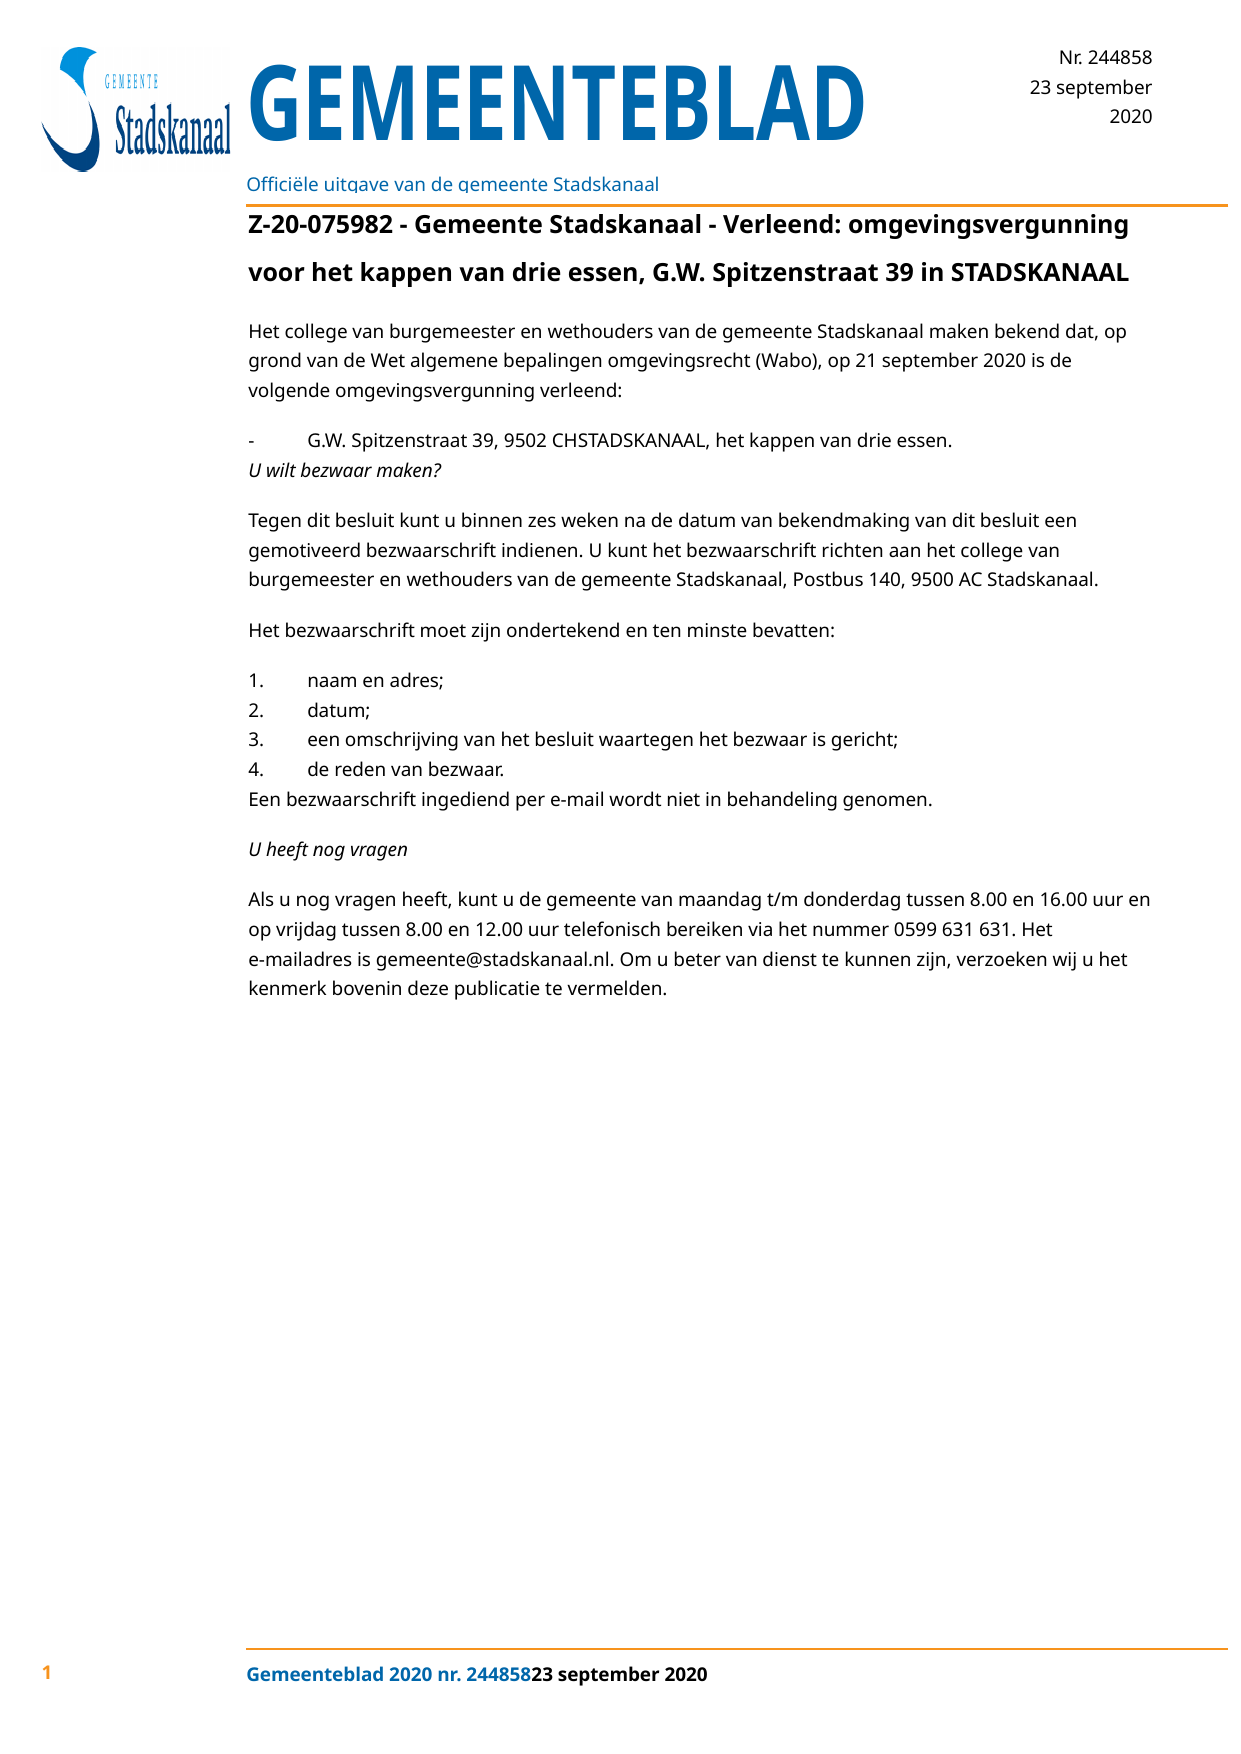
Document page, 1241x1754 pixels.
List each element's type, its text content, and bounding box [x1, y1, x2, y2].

list de reden van bezwaar. [248, 756, 1152, 782]
picture [41, 47, 231, 172]
text Tegen dit besluit kunt u binnen zes weken na de datum van bekendmaking van dit besluit een gemotiveerd bezwaarschrift indienen. U kunt het bezwaarschrift richten aan het college van burgemeester en wethouders van de gemeente Stadskanaal, Postbus 140, 9500 AC Stadskanaal. [248, 507, 1152, 592]
text Een bezwaarschrift ingediend per e-mail wordt niet in behandeling genomen. [248, 786, 1152, 812]
text U wilt bezwaar maken? [248, 457, 1152, 483]
text U heeft nog vragen [248, 836, 1152, 862]
text Als u nog vragen heeft, kunt u de gemeente van maandag t/m donderdag tussen 8.00 en 16.00 uur en op vrijdag tussen 8.00 en 12.00 uur telefonisch bereiken via het nummer 0599 631 631. Het e‑mailadres is gemeente@stadskanaal.nl. Om u beter van dienst te kunnen zijn, verzoeken wij u het kenmerk bovenin deze publicatie te vermelden. [248, 887, 1152, 1001]
list G.W. Spitzenstraat 39, 9502 CHSTADSKANAAL, het kappen van drie essen. [248, 427, 1152, 453]
list een omschrijving van het besluit waartegen het bezwaar is gericht; [248, 727, 1152, 752]
list datum; [248, 697, 1152, 723]
text Z-20-075982 - Gemeente Stadskanaal - Verleend: omgevingsvergunning voor het kappen van drie essen, G.W. Spitzenstraat 39 in STADSKANAAL [248, 207, 1152, 288]
list naam en adres; [248, 667, 1152, 693]
text Het college van burgemeester en wethouders van de gemeente Stadskanaal maken bekend dat, op grond van de Wet algemene bepalingen omgevingsrecht (Wabo), op 21 september 2020 is de volgende omgevingsvergunning verleend: [248, 318, 1152, 403]
text Het bezwaarschrift moet zijn ondertekend en ten minste bevatten: [248, 617, 1152, 643]
